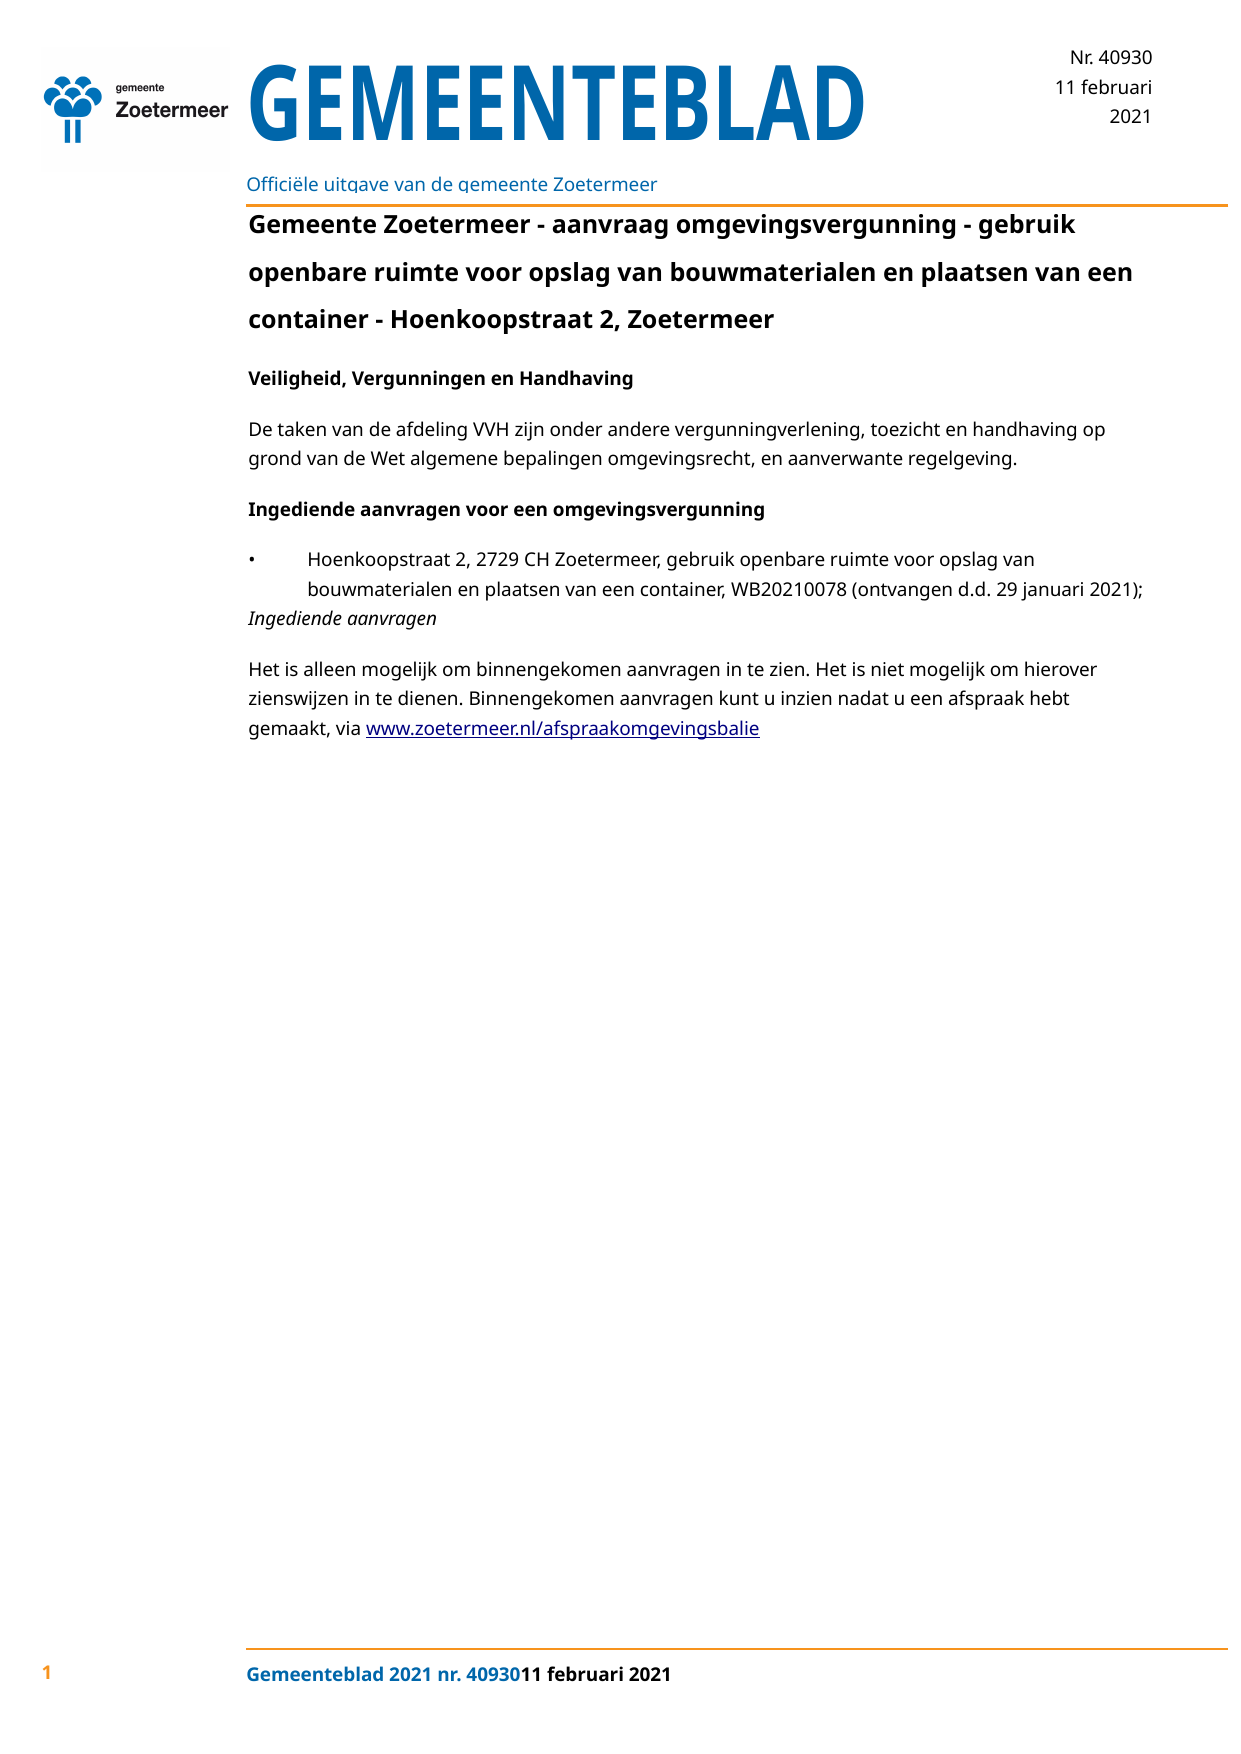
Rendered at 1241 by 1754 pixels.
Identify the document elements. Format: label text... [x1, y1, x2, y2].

text De taken van de afdeling VVH zijn onder andere vergunningverlening, toezicht en handhaving op grond van de Wet algemene bepalingen omgevingsrecht, en aanverwante regelgeving. [248, 416, 1152, 471]
text Het is alleen mogelijk om binnengekomen aanvragen in te zien. Het is niet mogelijk om hierover zienswijzen in te dienen. Binnengekomen aanvragen kunt u inzien nadat u een afspraak hebt gemaakt, via www.zoetermeer.nl/afspraakomgevingsbalie [248, 656, 1152, 741]
picture [41, 47, 231, 172]
text Ingediende aanvragen [248, 606, 1152, 631]
text Ingediende aanvragen voor een omgevingsvergunning [248, 496, 1152, 522]
text Veiligheid, Vergunningen en Handhaving [248, 366, 1152, 391]
text Gemeente Zoetermeer - aanvraag omgevingsvergunning - gebruik openbare ruimte voor opslag van bouwmaterialen en plaatsen van een container - Hoenkoopstraat 2, Zoetermeer [248, 207, 1152, 336]
list Hoenkoopstraat 2, 2729 CH Zoetermeer, gebruik openbare ruimte voor opslag van bouwmaterialen en plaatsen van een container, WB20210078 (ontvangen d.d. 29 januari 2021); [248, 546, 1152, 602]
